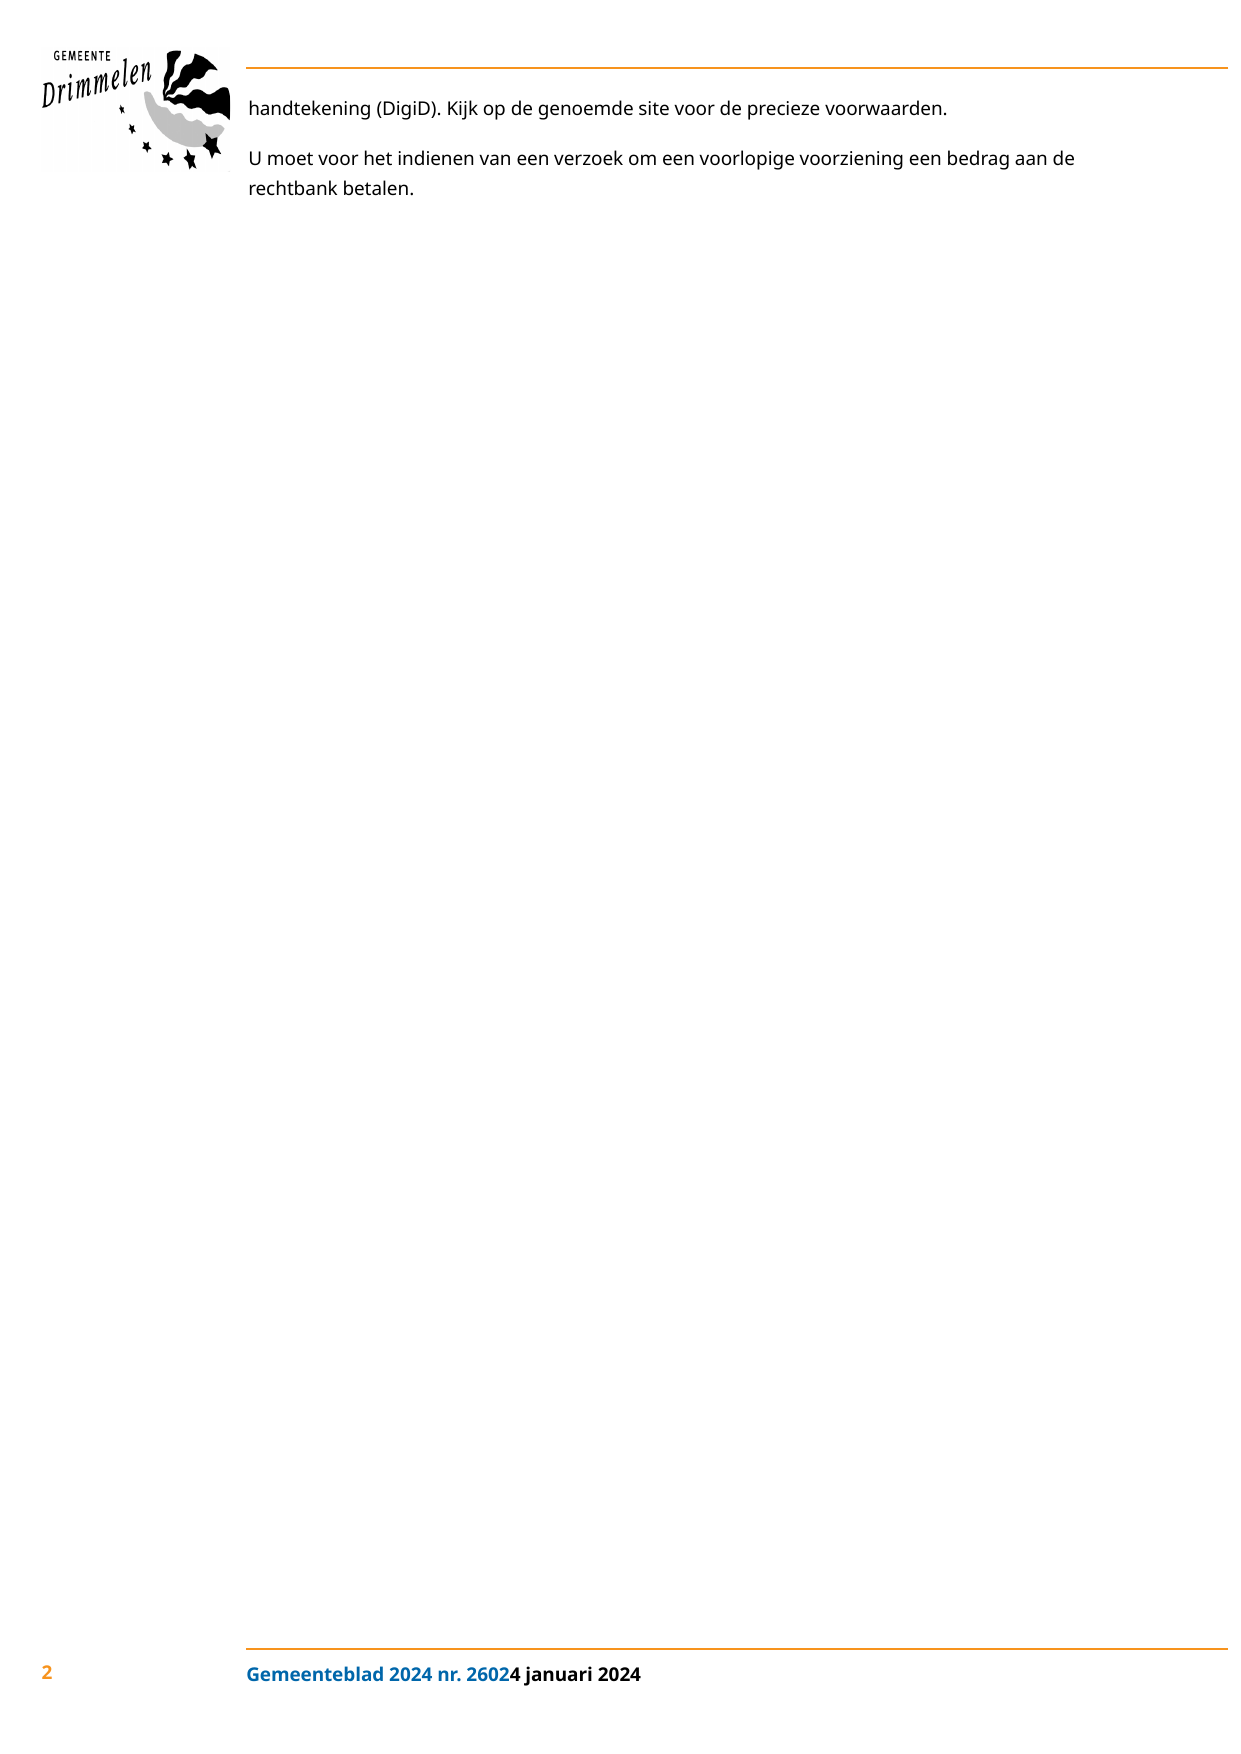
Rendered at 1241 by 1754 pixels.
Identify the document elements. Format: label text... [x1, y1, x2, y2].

text handtekening (DigiD). Kijk op de genoemde site voor de precieze voorwaarden. [248, 95, 1152, 121]
picture [41, 47, 231, 172]
text U moet voor het indienen van een verzoek om een voorlopige voorziening een bedrag aan de rechtbank betalen. [248, 145, 1152, 201]
